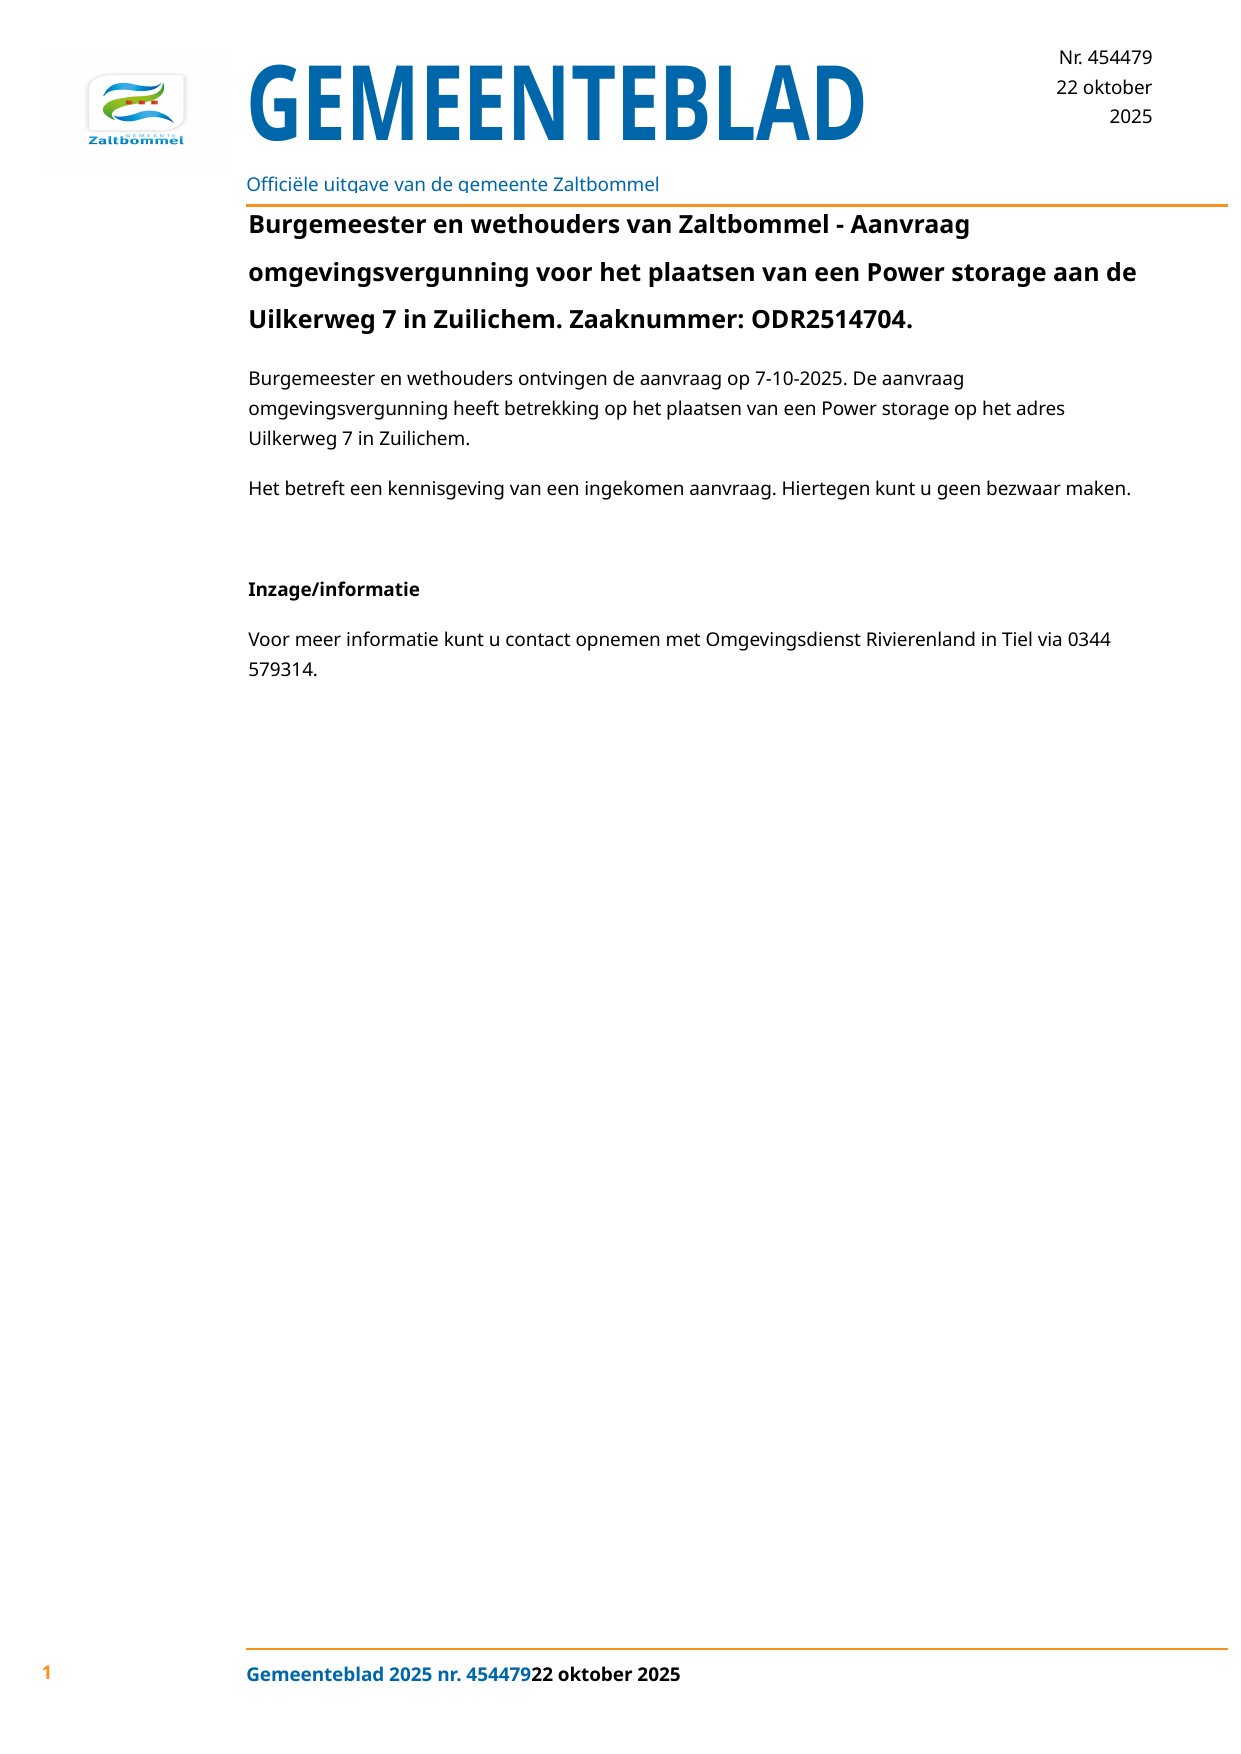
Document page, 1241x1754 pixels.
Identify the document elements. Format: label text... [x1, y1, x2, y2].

text Burgemeester en wethouders ontvingen de aanvraag op 7-10-2025. De aanvraag omgevingsvergunning heeft betrekking op het plaatsen van een Power storage op het adres Uilkerweg 7 in Zuilichem. [248, 366, 1152, 450]
text Het betreft een kennisgeving van een ingekomen aanvraag. Hiertegen kunt u geen bezwaar maken. [248, 475, 1152, 501]
picture [41, 47, 231, 172]
text Voor meer informatie kunt u contact opnemen met Omgevingsdienst Rivierenland in Tiel via 0344 579314. [248, 626, 1152, 682]
text Inzage/informatie [248, 576, 1152, 602]
text Burgemeester en wethouders van Zaltbommel - Aanvraag omgevingsvergunning voor het plaatsen van een Power storage aan de Uilkerweg 7 in Zuilichem. Zaaknummer: ODR2514704. [248, 207, 1152, 336]
